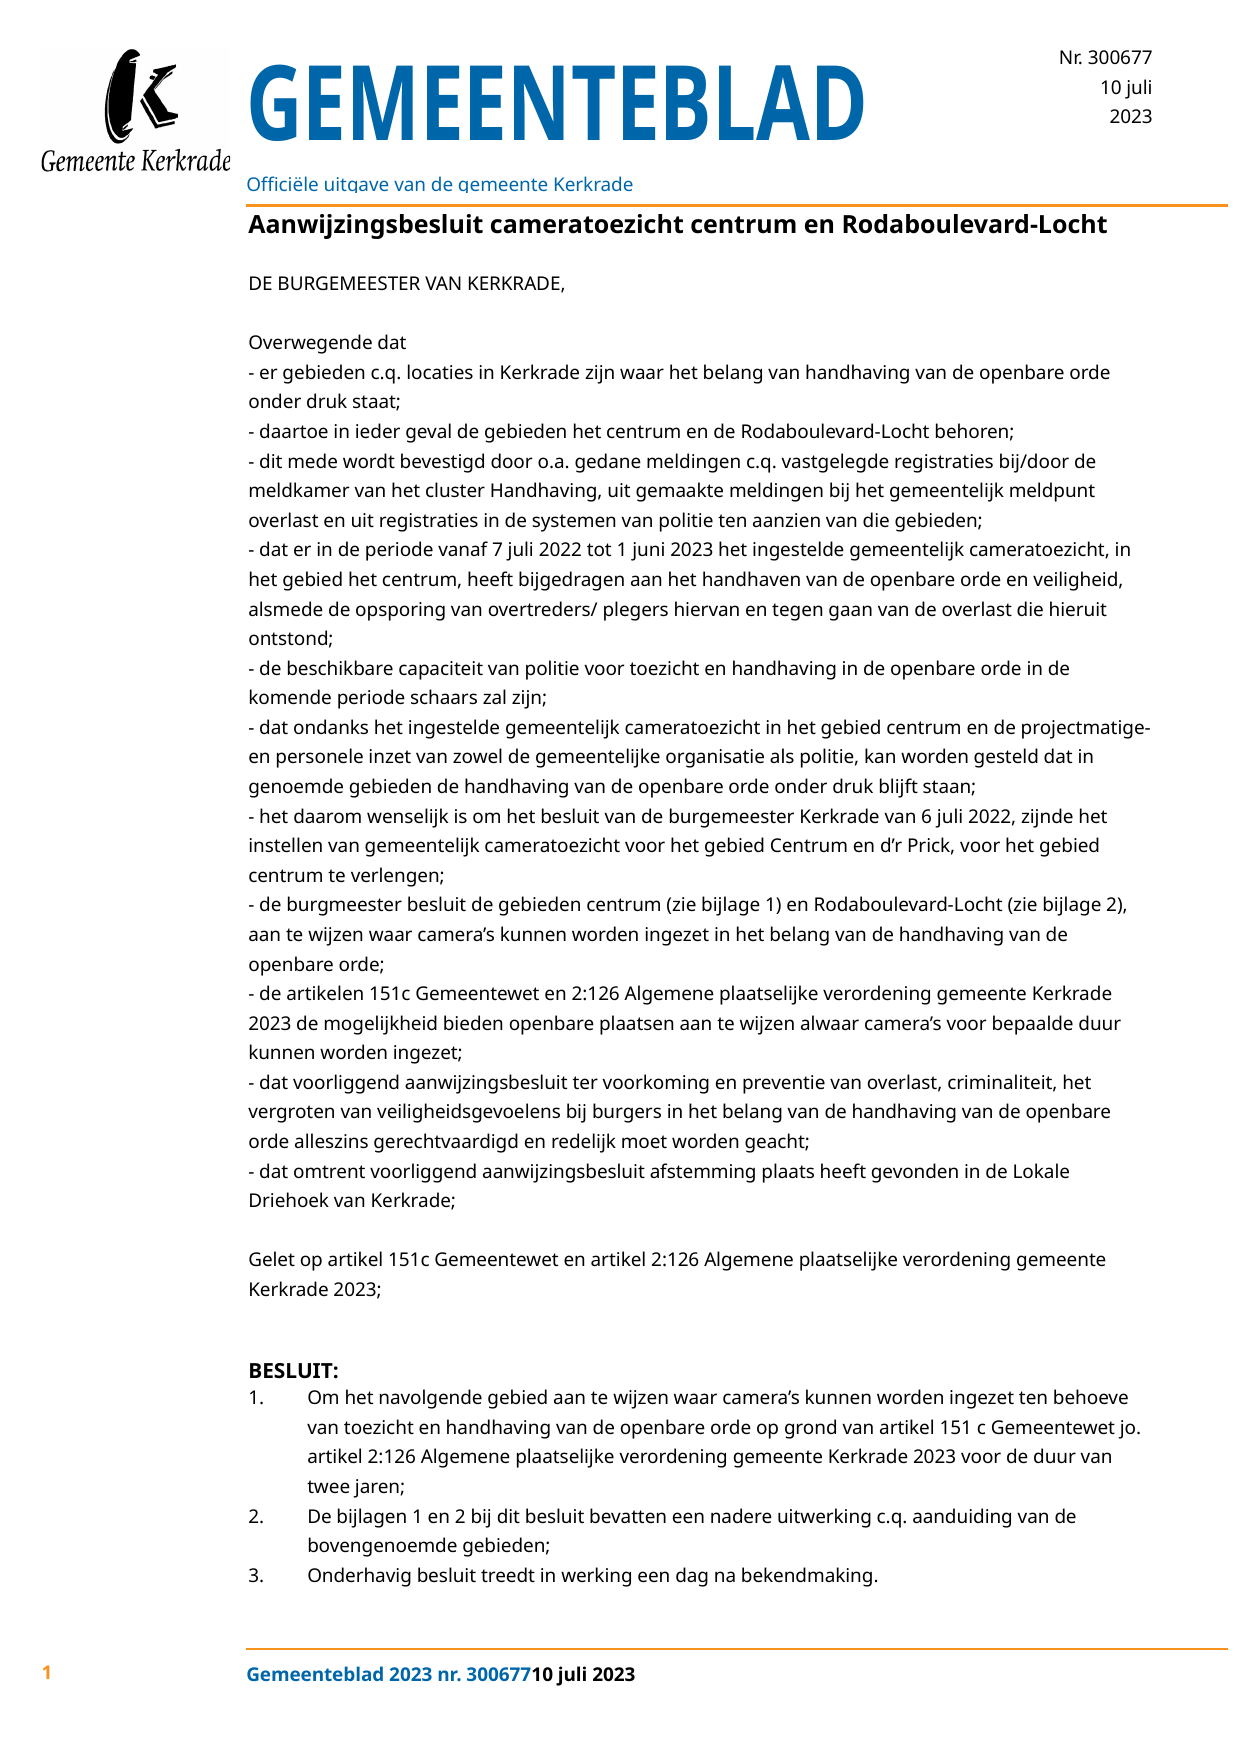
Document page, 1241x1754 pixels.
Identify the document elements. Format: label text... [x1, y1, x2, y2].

list Onderhavig besluit treedt in werking een dag na bekendmaking. [248, 1562, 1152, 1588]
text - het daarom wenselijk is om het besluit van de burgemeester Kerkrade van 6 juli 2022, zijnde het instellen van gemeentelijk cameratoezicht voor het gebied Centrum en d’r Prick, voor het gebied centrum te verlengen; [248, 803, 1152, 888]
text - dat ondanks het ingestelde gemeentelijk cameratoezicht in het gebied centrum en de projectmatige- en personele inzet van zowel de gemeentelijke organisatie als politie, kan worden gesteld dat in genoemde gebieden de handhaving van de openbare orde onder druk blijft staan; [248, 714, 1152, 799]
list Om het navolgende gebied aan te wijzen waar camera’s kunnen worden ingezet ten behoeve van toezicht en handhaving van de openbare orde op grond van artikel 151 c Gemeentewet jo. artikel 2:126 Algemene plaatselijke verordening gemeente Kerkrade 2023 voor de duur van twee jaren; [248, 1384, 1152, 1499]
text - de artikelen 151c Gemeentewet en 2:126 Algemene plaatselijke verordening gemeente Kerkrade 2023 de mogelijkheid bieden openbare plaatsen aan te wijzen alwaar camera’s voor bepaalde duur kunnen worden ingezet; [248, 980, 1152, 1065]
text - de beschikbare capaciteit van politie voor toezicht en handhaving in de openbare orde in de komende periode schaars zal zijn; [248, 655, 1152, 710]
text - dat voorliggend aanwijzingsbesluit ter voorkoming en preventie van overlast, criminaliteit, het vergroten van veiligheidsgevoelens bij burgers in het belang van de handhaving van de openbare orde alleszins gerechtvaardigd en redelijk moet worden geacht; [248, 1069, 1152, 1154]
text Gelet op artikel 151c Gemeentewet en artikel 2:126 Algemene plaatselijke verordening gemeente Kerkrade 2023; [248, 1247, 1152, 1302]
text - de burgmeester besluit de gebieden centrum (zie bijlage 1) en Rodaboulevard-Locht (zie bijlage 2), aan te wijzen waar camera’s kunnen worden ingezet in het belang van de handhaving van de openbare orde; [248, 892, 1152, 976]
list De bijlagen 1 en 2 bij dit besluit bevatten een nadere uitwerking c.q. aanduiding van de bovengenoemde gebieden; [248, 1503, 1152, 1558]
text - dat er in de periode vanaf 7 juli 2022 tot 1 juni 2023 het ingestelde gemeentelijk cameratoezicht, in het gebied het centrum, heeft bijgedragen aan het handhaven van de openbare orde en veiligheid, alsmede de opsporing van overtreders/ plegers hiervan en tegen gaan van de overlast die hieruit ontstond; [248, 537, 1152, 651]
text - er gebieden c.q. locaties in Kerkrade zijn waar het belang van handhaving van de openbare orde onder druk staat; [248, 359, 1152, 414]
text Overwegende dat [248, 329, 1152, 355]
text - daartoe in ieder geval de gebieden het centrum en de Rodaboulevard-Locht behoren; [248, 418, 1152, 444]
text - dit mede wordt bevestigd door o.a. gedane meldingen c.q. vastgelegde registraties bij/door de meldkamer van het cluster Handhaving, uit gemaakte meldingen bij het gemeentelijk meldpunt overlast en uit registraties in de systemen van politie ten aanzien van die gebieden; [248, 448, 1152, 533]
text DE BURGEMEESTER VAN KERKRADE, [248, 270, 1152, 296]
text BESLUIT: [248, 1356, 1152, 1384]
picture [41, 47, 231, 172]
text Aanwijzingsbesluit cameratoezicht centrum en Rodaboulevard-Locht [248, 207, 1152, 241]
text - dat omtrent voorliggend aanwijzingsbesluit afstemming plaats heeft gevonden in de Lokale Driehoek van Kerkrade; [248, 1158, 1152, 1213]
